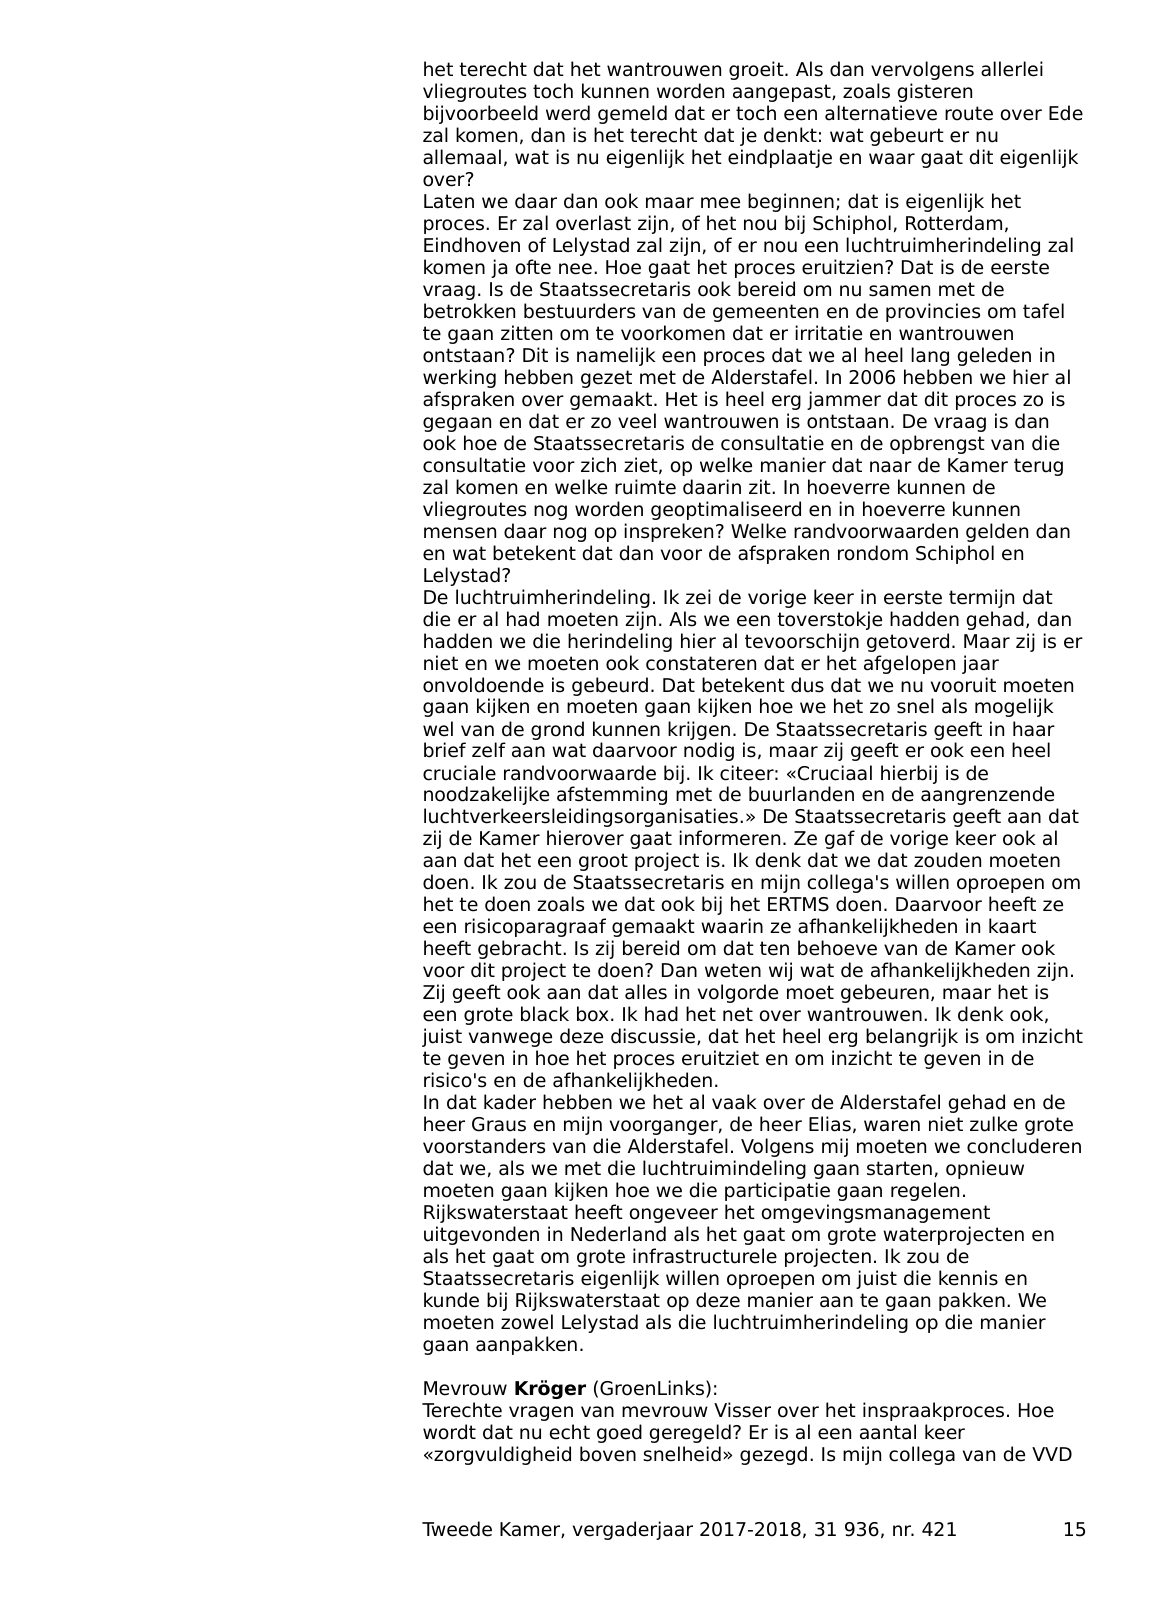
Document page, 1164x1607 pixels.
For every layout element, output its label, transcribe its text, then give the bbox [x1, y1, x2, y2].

text Laten we daar dan ook maar mee beginnen; dat is eigenlijk het proces. Er zal overlast zijn, of het nou bij Schiphol, Rotterdam, Eindhoven of Lelystad zal zijn, of er nou een luchtruimherindeling zal komen ja ofte nee. Hoe gaat het proces eruitzien? Dat is de eerste vraag. Is de Staatssecretaris ook bereid om nu samen met de betrokken bestuurders van de gemeenten en de provincies om tafel te gaan zitten om te voorkomen dat er irritatie en wantrouwen ontstaan? Dit is namelijk een proces dat we al heel lang geleden in werking hebben gezet met de Alderstafel. In 2006 hebben we hier al afspraken over gemaakt. Het is heel erg jammer dat dit proces zo is gegaan en dat er zo veel wantrouwen is ontstaan. De vraag is dan ook hoe de Staatssecretaris de consultatie en de opbrengst van die consultatie voor zich ziet, op welke manier dat naar de Kamer terug zal komen en welke ruimte daarin zit. In hoeverre kunnen de vliegroutes nog worden geoptimaliseerd en in hoeverre kunnen mensen daar nog op inspreken? Welke randvoorwaarden gelden dan en wat betekent dat dan voor de afspraken rondom Schiphol en Lelystad? [422, 191, 1087, 587]
text het terecht dat het wantrouwen groeit. Als dan vervolgens allerlei vliegroutes toch kunnen worden aangepast, zoals gisteren bijvoorbeeld werd gemeld dat er toch een alternatieve route over Ede zal komen, dan is het terecht dat je denkt: wat gebeurt er nu allemaal, wat is nu eigenlijk het eindplaatje en waar gaat dit eigenlijk over? [422, 59, 1087, 191]
text Mevrouw Kröger (GroenLinks): [422, 1378, 1087, 1400]
text De luchtruimherindeling. Ik zei de vorige keer in eerste termijn dat die er al had moeten zijn. Als we een toverstokje hadden gehad, dan hadden we die herindeling hier al tevoorschijn getoverd. Maar zij is er niet en we moeten ook constateren dat er het afgelopen jaar onvoldoende is gebeurd. Dat betekent dus dat we nu vooruit moeten gaan kijken en moeten gaan kijken hoe we het zo snel als mogelijk wel van de grond kunnen krijgen. De Staatssecretaris geeft in haar brief zelf aan wat daarvoor nodig is, maar zij geeft er ook een heel cruciale randvoorwaarde bij. Ik citeer: «Cruciaal hierbij is de noodzakelijke afstemming met de buurlanden en de aangrenzende luchtverkeersleidingsorganisaties.» De Staatssecretaris geeft aan dat zij de Kamer hierover gaat informeren. Ze gaf de vorige keer ook al aan dat het een groot project is. Ik denk dat we dat zouden moeten doen. Ik zou de Staatssecretaris en mijn collega's willen oproepen om het te doen zoals we dat ook bij het ERTMS doen. Daarvoor heeft ze een risicoparagraaf gemaakt waarin ze afhankelijkheden in kaart heeft gebracht. Is zij bereid om dat ten behoeve van de Kamer ook voor dit project te doen? Dan weten wij wat de afhankelijkheden zijn. Zij geeft ook aan dat alles in volgorde moet gebeuren, maar het is een grote black box. Ik had het net over wantrouwen. Ik denk ook, juist vanwege deze discussie, dat het heel erg belangrijk is om inzicht te geven in hoe het proces eruitziet en om inzicht te geven in de risico's en de afhankelijkheden. [422, 587, 1087, 1092]
text In dat kader hebben we het al vaak over de Alderstafel gehad en de heer Graus en mijn voorganger, de heer Elias, waren niet zulke grote voorstanders van die Alderstafel. Volgens mij moeten we concluderen dat we, als we met die luchtruimindeling gaan starten, opnieuw moeten gaan kijken hoe we die participatie gaan regelen. Rijkswaterstaat heeft ongeveer het omgevingsmanagement uitgevonden in Nederland als het gaat om grote waterprojecten en als het gaat om grote infrastructurele projecten. Ik zou de Staatssecretaris eigenlijk willen oproepen om juist die kennis en kunde bij Rijkswaterstaat op deze manier aan te gaan pakken. We moeten zowel Lelystad als die luchtruimherindeling op die manier gaan aanpakken. [422, 1092, 1087, 1356]
text Terechte vragen van mevrouw Visser over het inspraakproces. Hoe wordt dat nu echt goed geregeld? Er is al een aantal keer «zorgvuldigheid boven snelheid» gezegd. Is mijn collega van de VVD [422, 1400, 1087, 1466]
